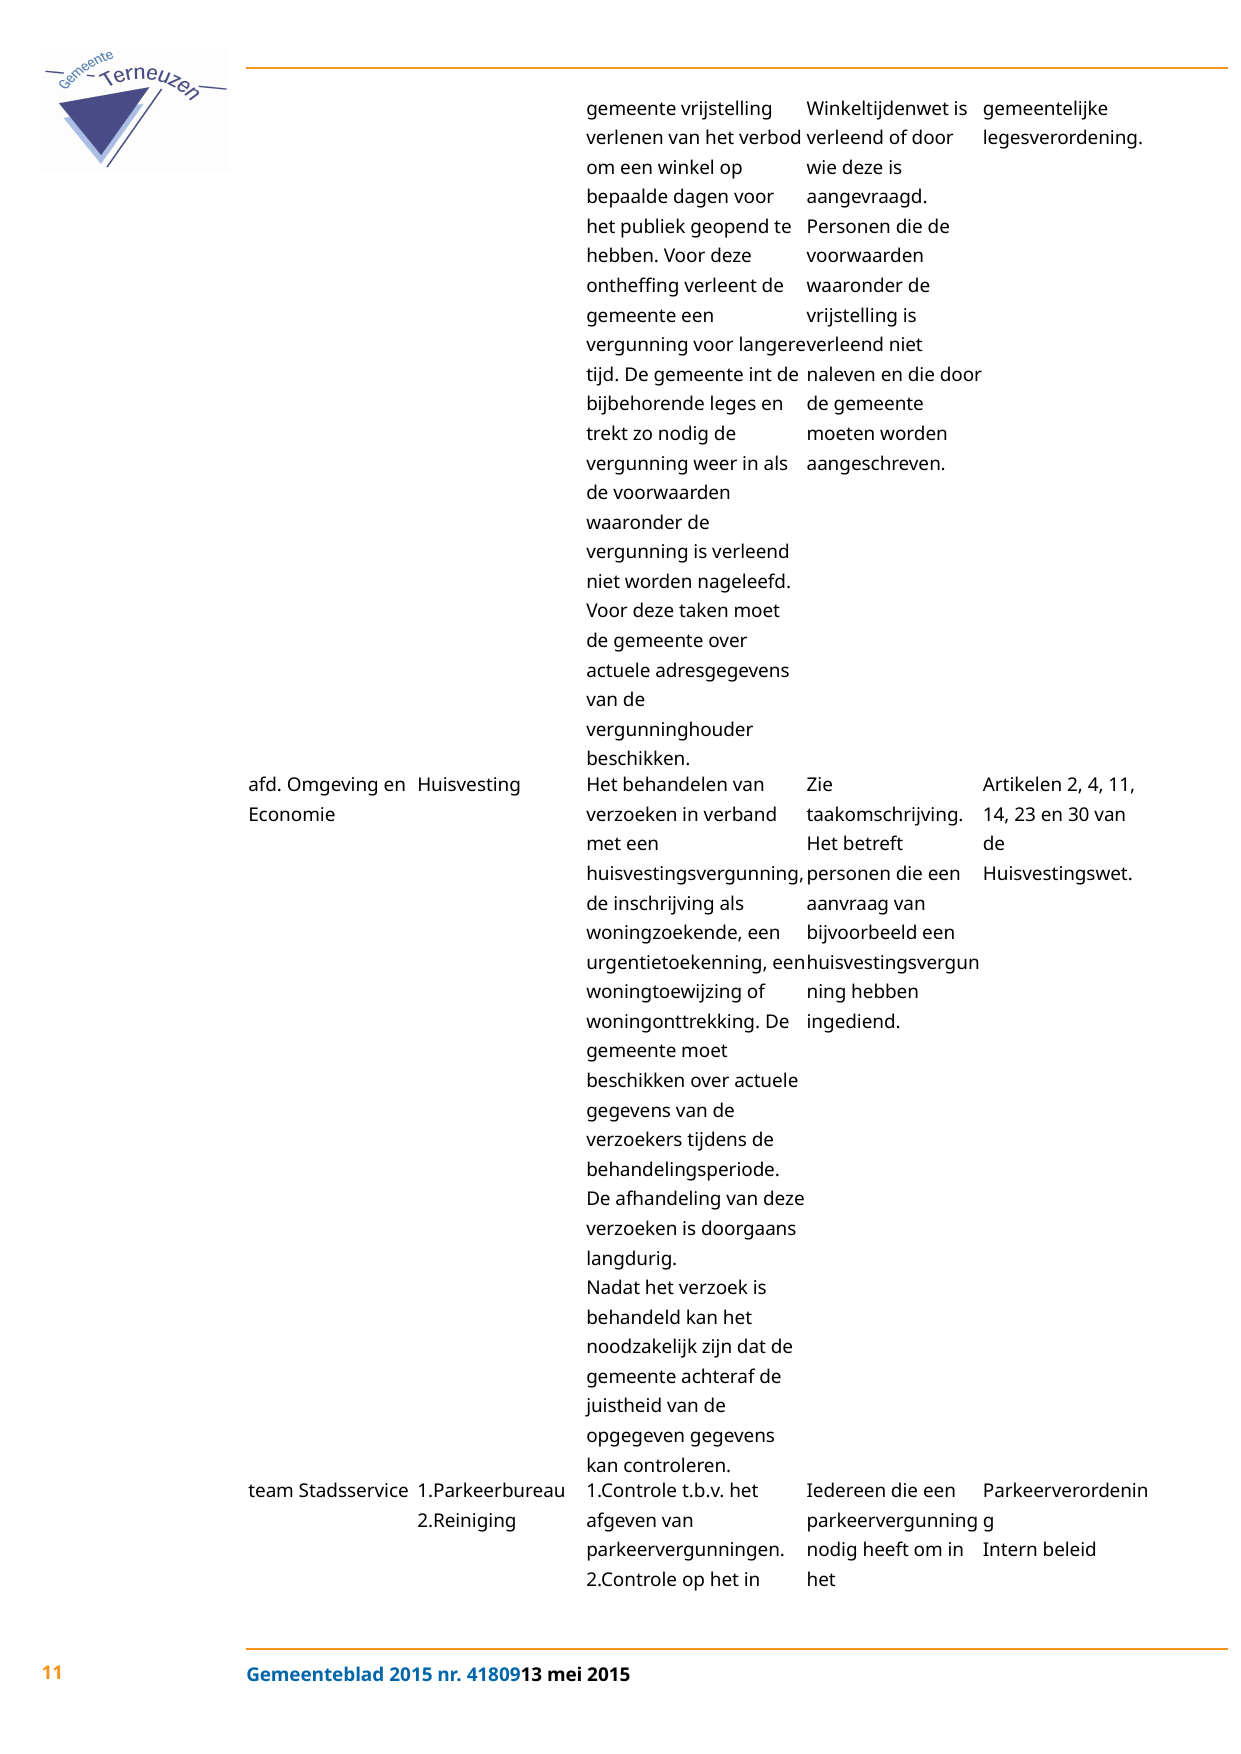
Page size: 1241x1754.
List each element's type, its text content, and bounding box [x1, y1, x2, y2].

table_cell 1.Controle t.b.v. het afgeven van parkeervergunningen. 2.Controle op het in [586, 1478, 806, 1592]
table_cell team Stadsservice [248, 1478, 417, 1592]
table_cell Artikelen 2, 4, 11, 14, 23 en 30 van de Huisvestingswet. [983, 771, 1152, 1477]
table_cell [248, 95, 417, 771]
table_cell [417, 95, 586, 771]
table_cell Winkeltijdenwet is verleend of door wie deze is aangevraagd. Personen die de voorwaarden waaronder de vrijstelling is verleend niet naleven en die door de gemeente moeten worden aangeschreven. [806, 95, 983, 771]
table_cell Het behandelen van verzoeken in verband met een huisvestingsvergunning, de inschrijving als woningzoekende, een urgentietoekenning, een woningtoewijzing of woningonttrekking. De gemeente moet beschikken over actuele gegevens van de verzoekers tijdens de behandelingsperiode. De afhandeling van deze verzoeken is doorgaans langdurig. Nadat het verzoek is behandeld kan het noodzakelijk zijn dat de gemeente achteraf de juistheid van de opgegeven gegevens kan controleren. [586, 771, 806, 1477]
table_cell Iedereen die een parkeervergunning nodig heeft om in het [806, 1478, 983, 1592]
table_cell Parkeerverordening Intern beleid [983, 1478, 1152, 1592]
table_cell Huisvesting [417, 771, 586, 1477]
table_cell gemeentelijke legesverordening. [983, 95, 1152, 771]
table_cell gemeente vrijstelling verlenen van het verbod om een winkel op bepaalde dagen voor het publiek geopend te hebben. Voor deze ontheffing verleent de gemeente een vergunning voor langere tijd. De gemeente int de bijbehorende leges en trekt zo nodig de vergunning weer in als de voorwaarden waaronder de vergunning is verleend niet worden nageleefd. Voor deze taken moet de gemeente over actuele adresgegevens van de vergunninghouder beschikken. [586, 95, 806, 771]
picture [41, 47, 231, 172]
table_cell afd. Omgeving en Economie [248, 771, 417, 1477]
table_cell Zie taakomschrijving. Het betreft personen die een aanvraag van bijvoorbeeld een huisvestingsvergunning hebben ingediend. [806, 771, 983, 1477]
table_cell 1.Parkeerbureau 2.Reiniging [417, 1478, 586, 1592]
